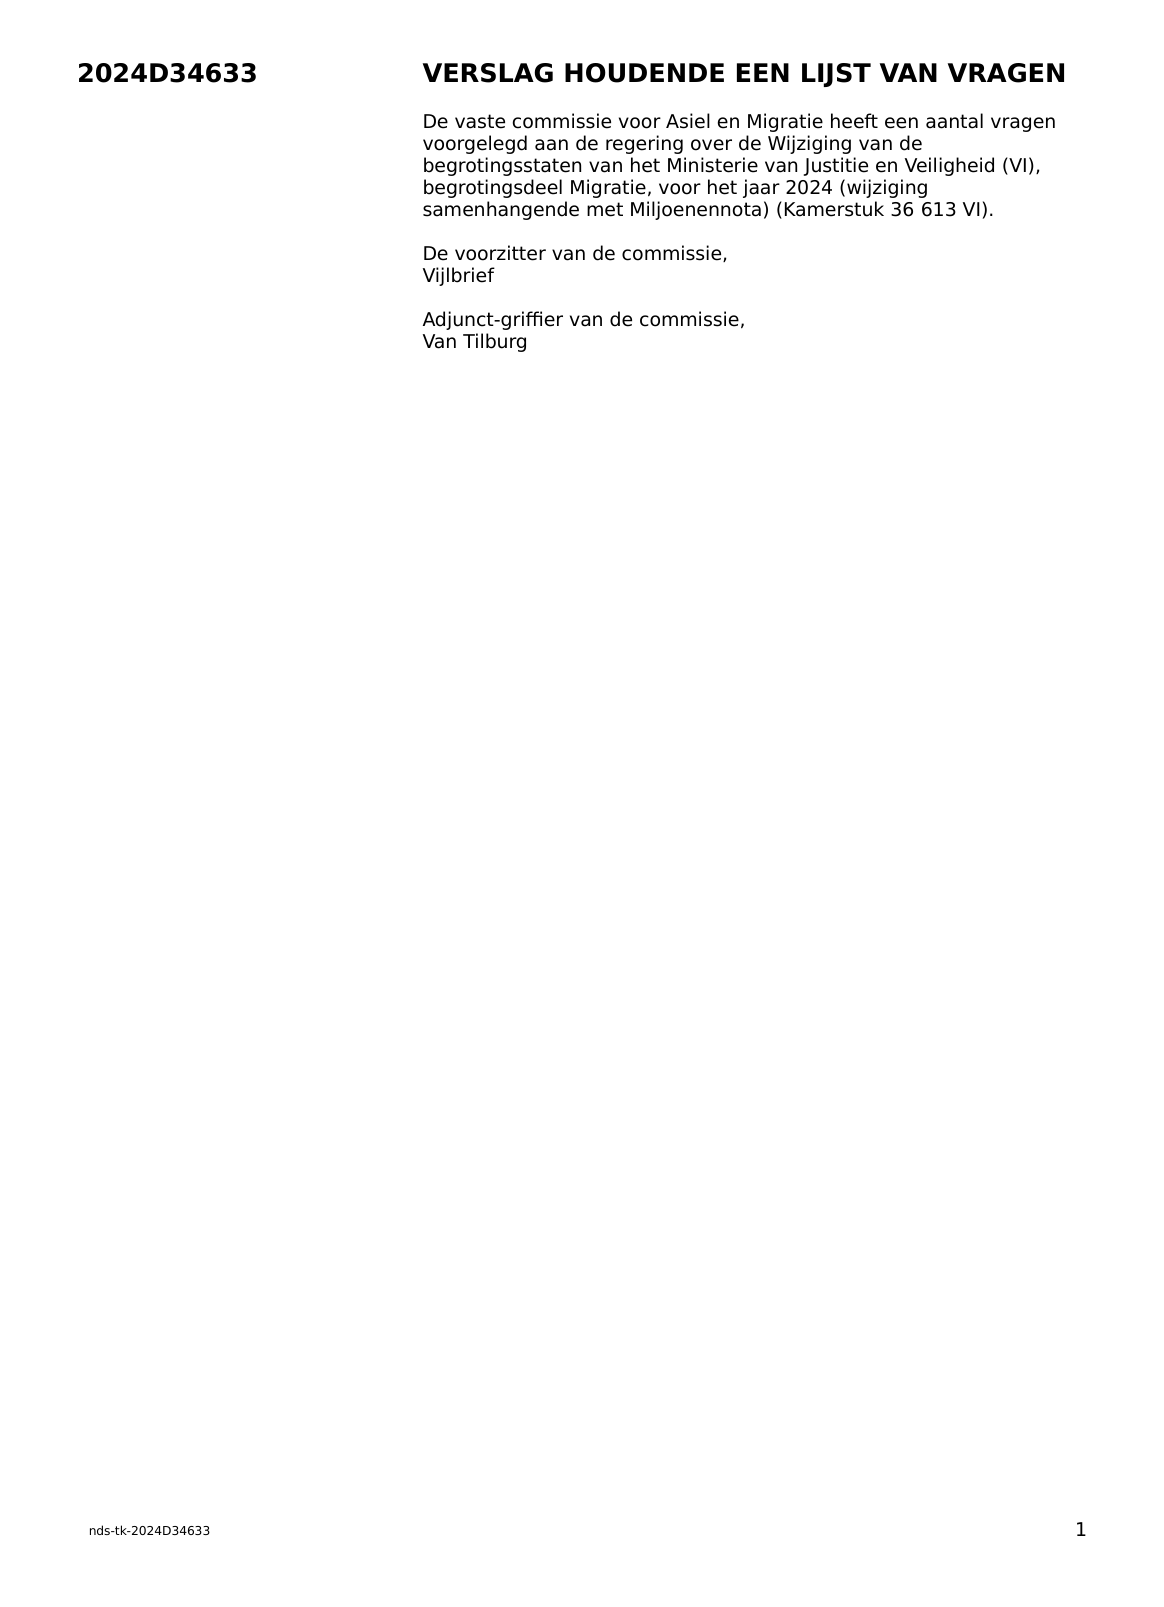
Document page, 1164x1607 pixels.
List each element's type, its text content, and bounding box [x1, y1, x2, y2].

text 2024D34633 VERSLAG HOUDENDE EEN LIJST VAN VRAGEN [77, 59, 1087, 89]
text nds-tk-2024D34633 [88, 1524, 323, 1538]
text De voorzitter van de commissie, [422, 243, 1087, 265]
text Vijlbrief [422, 265, 1087, 287]
text Adjunct-griffier van de commissie, [422, 309, 1087, 331]
text Van Tilburg [422, 331, 1087, 353]
text De vaste commissie voor Asiel en Migratie heeft een aantal vragen voorgelegd aan de regering over de Wijziging van de begrotingsstaten van het Ministerie van Justitie en Veiligheid (VI), begrotingsdeel Migratie, voor het jaar 2024 (wijziging samenhangende met Miljoenennota) (Kamerstuk 36 613 VI). [422, 111, 1087, 221]
